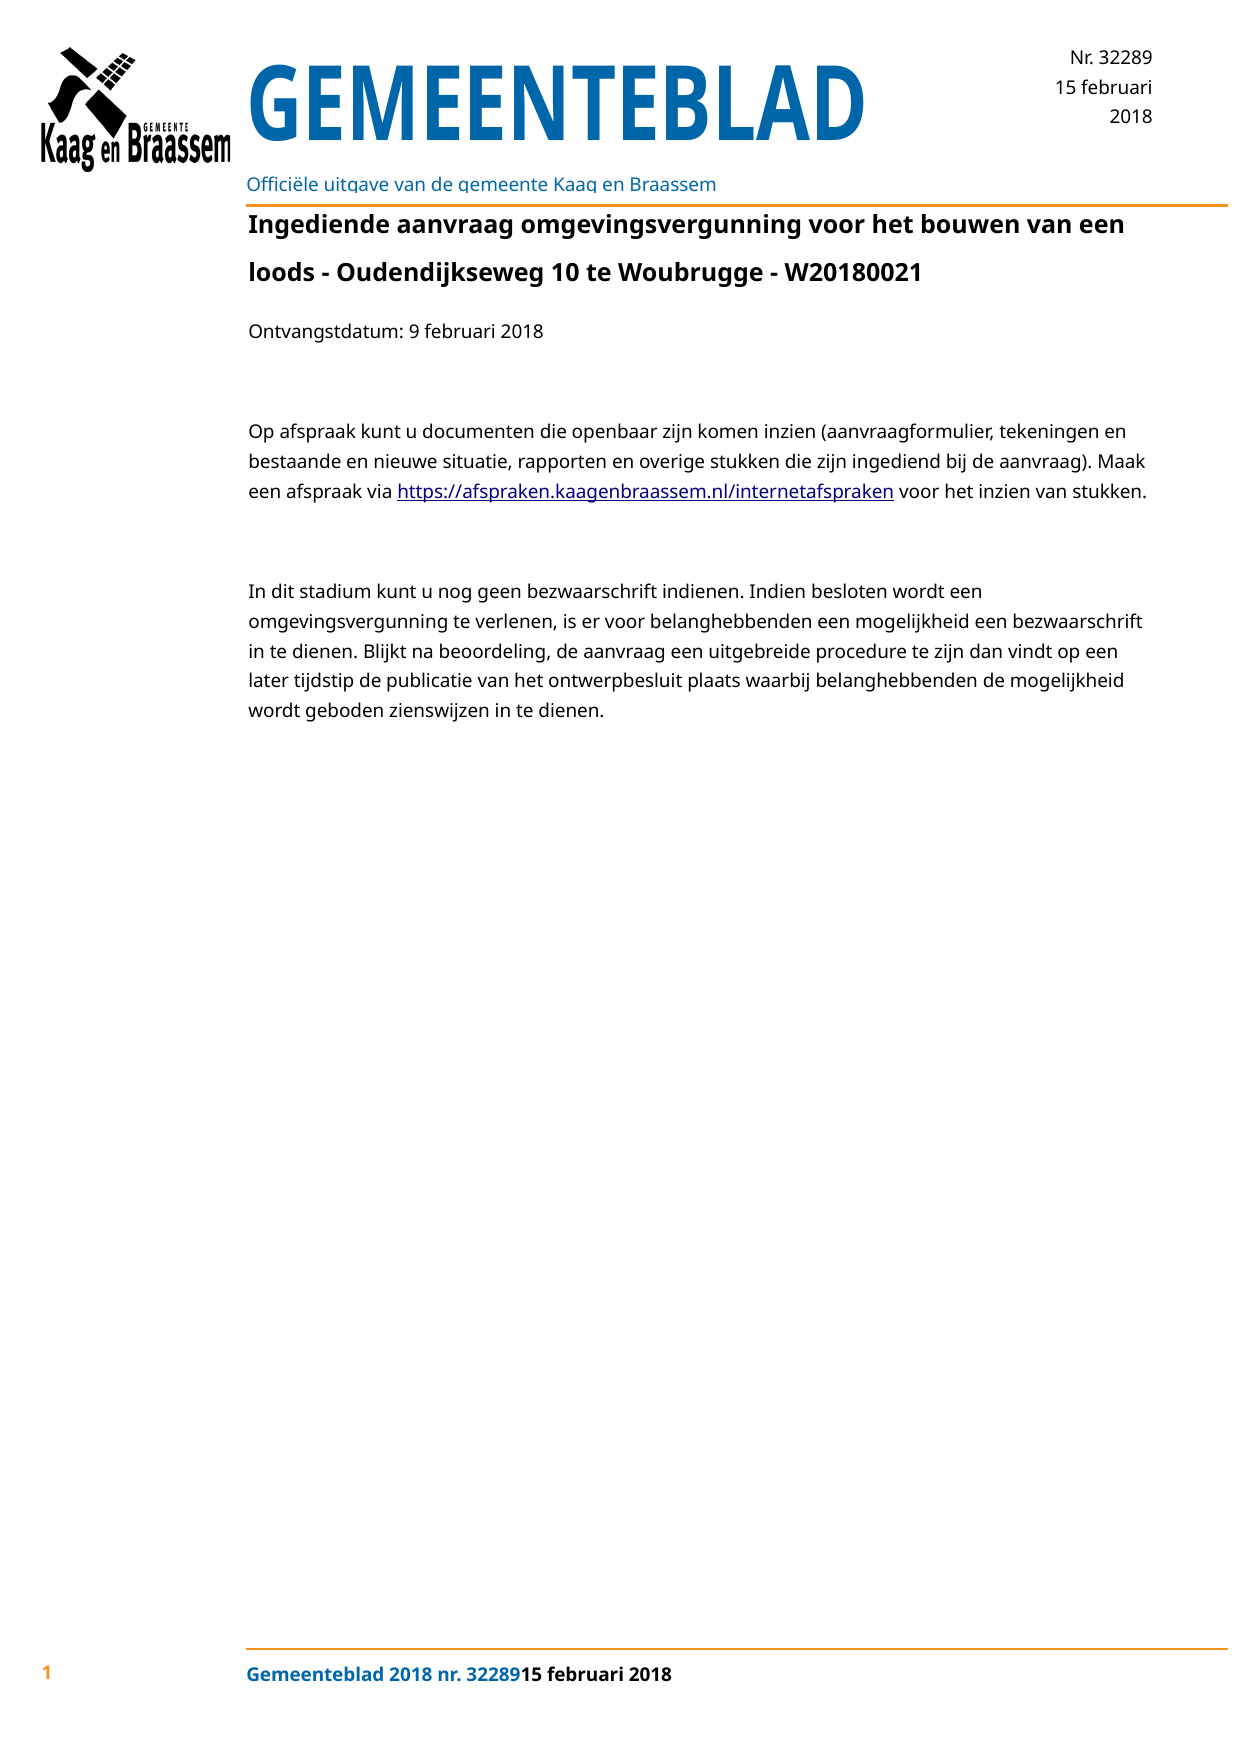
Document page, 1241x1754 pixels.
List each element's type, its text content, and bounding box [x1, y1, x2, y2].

text Ingediende aanvraag omgevingsvergunning voor het bouwen van een loods - Oudendijkseweg 10 te Woubrugge - W20180021 [248, 207, 1152, 288]
picture [41, 47, 231, 172]
text Ontvangstdatum: 9 februari 2018 [248, 318, 1152, 344]
text Op afspraak kunt u documenten die openbaar zijn komen inzien (aanvraagformulier, tekeningen en bestaande en nieuwe situatie, rapporten en overige stukken die zijn ingediend bij de aanvraag). Maak een afspraak via https://afspraken.kaagenbraassem.nl/internetafspraken voor het inzien van stukken. [248, 419, 1152, 504]
text In dit stadium kunt u nog geen bezwaarschrift indienen. Indien besloten wordt een omgevingsvergunning te verlenen, is er voor belanghebbenden een mogelijkheid een bezwaarschrift in te dienen. Blijkt na beoordeling, de aanvraag een uitgebreide procedure te zijn dan vindt op een later tijdstip de publicatie van het ontwerpbesluit plaats waarbij belanghebbenden de mogelijkheid wordt geboden zienswijzen in te dienen. [248, 579, 1152, 723]
